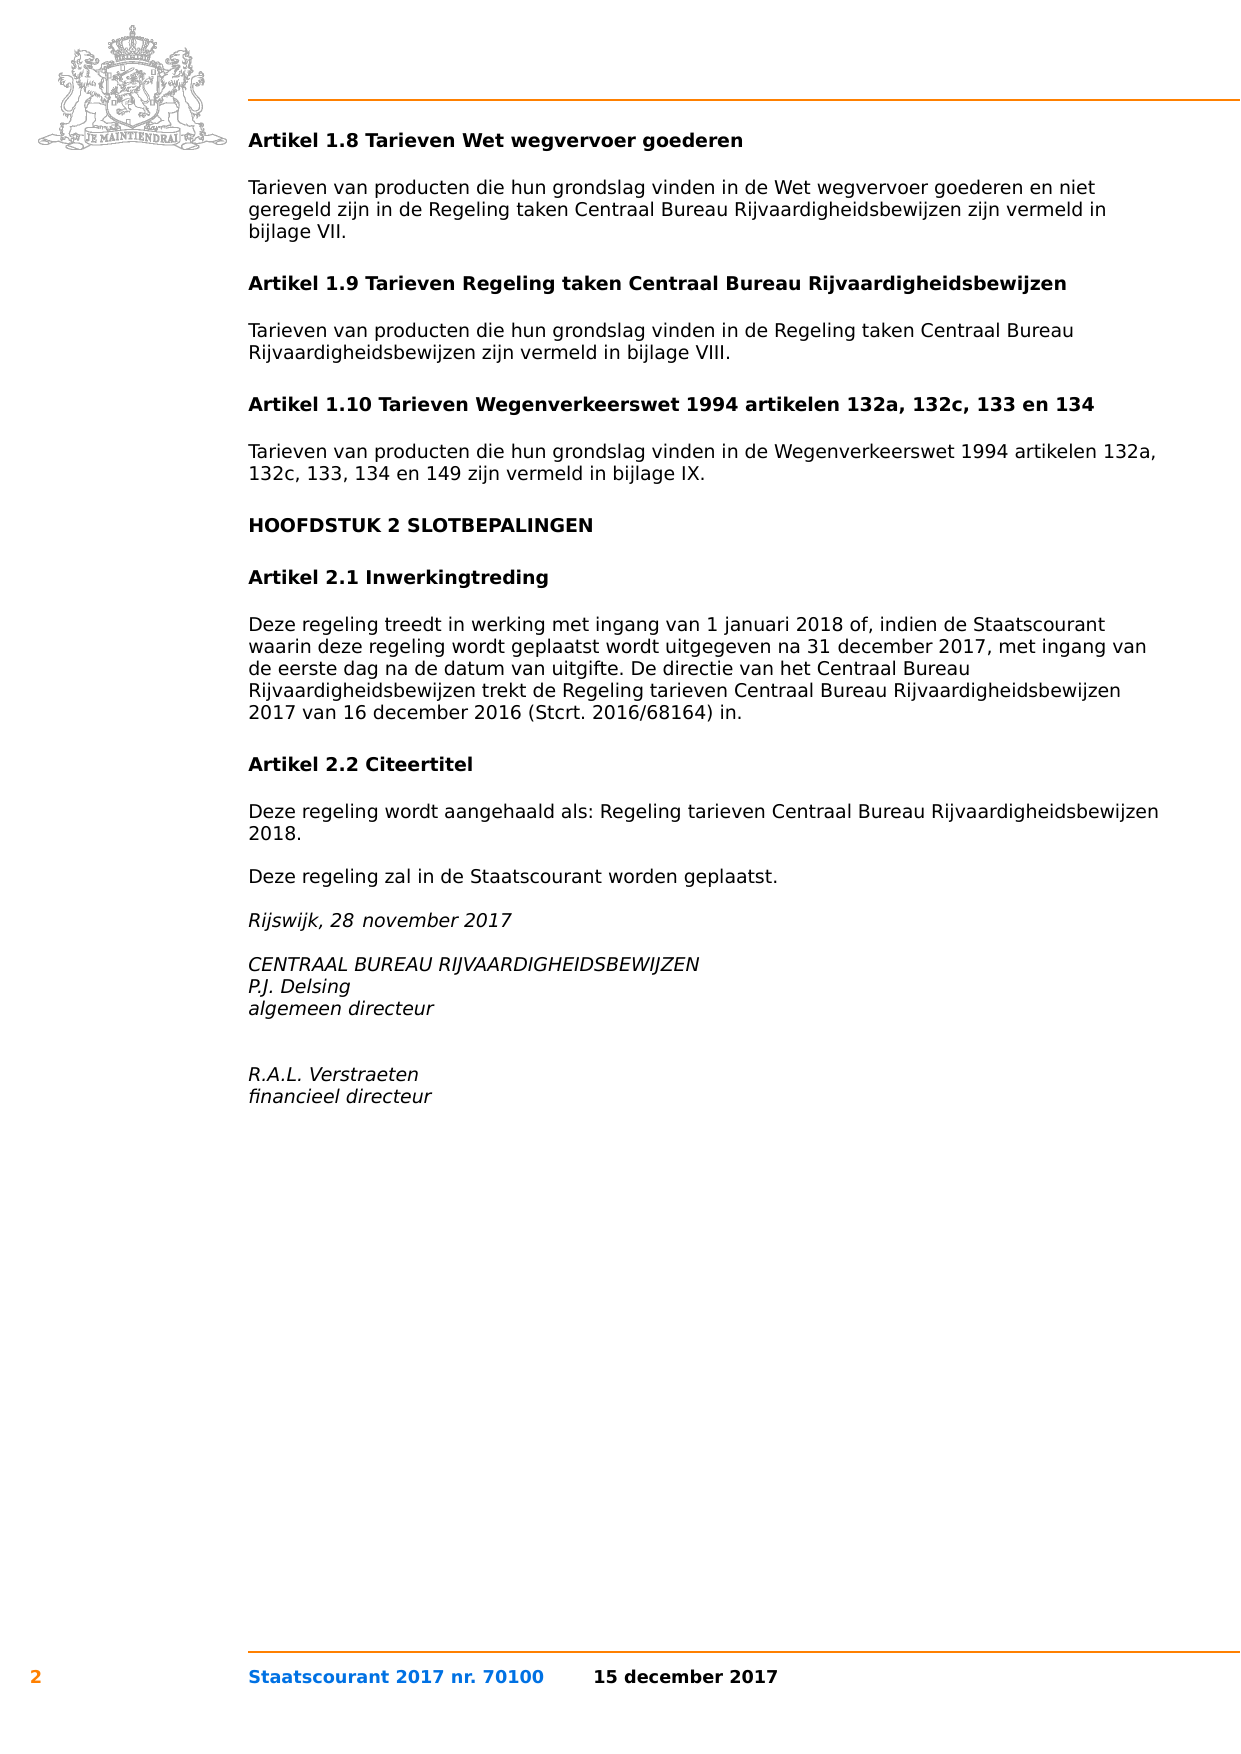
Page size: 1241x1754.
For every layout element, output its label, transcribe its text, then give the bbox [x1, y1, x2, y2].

subtitle HOOFDSTUK 2 SLOTBEPALINGEN [248, 515, 1163, 537]
subtitle Artikel 2.2 Citeertitel [248, 753, 1163, 776]
text Tarieven van producten die hun grondslag vinden in de Regeling taken Centraal Bureau Rijvaardigheidsbewijzen zijn vermeld in bijlage VIII. [248, 320, 1163, 364]
picture [38, 25, 227, 150]
subtitle Artikel 2.1 Inwerkingtreding [248, 567, 1163, 589]
subtitle Artikel 1.8 Tarieven Wet wegvervoer goederen [248, 130, 1163, 152]
subtitle Artikel 1.10 Tarieven Wegenverkeerswet 1994 artikelen 132a, 132c, 133 en 134 [248, 394, 1163, 416]
text Tarieven van producten die hun grondslag vinden in de Wegenverkeerswet 1994 artikelen 132a, 132c, 133, 134 en 149 zijn vermeld in bijlage IX. [248, 441, 1163, 485]
text Deze regeling treedt in werking met ingang van 1 januari 2018 of, indien de Staatscourant waarin deze regeling wordt geplaatst wordt uitgegeven na 31 december 2017, met ingang van de eerste dag na de datum van uitgifte. De directie van het Centraal Bureau Rijvaardigheidsbewijzen trekt de Regeling tarieven Centraal Bureau Rijvaardigheidsbewijzen 2017 van 16 december 2016 (Stcrt. 2016/68164) in. [248, 614, 1163, 723]
text Rijswijk, 28 november 2017 [248, 910, 1163, 932]
text CENTRAAL BUREAU RIJVAARDIGHEIDSBEWIJZEN P.J. Delsing algemeen directeur [248, 954, 1163, 1020]
text Deze regeling zal in de Staatscourant worden geplaatst. [248, 866, 1163, 888]
text R.A.L. Verstraeten financieel directeur [248, 1042, 1163, 1108]
text Tarieven van producten die hun grondslag vinden in de Wet wegvervoer goederen en niet geregeld zijn in de Regeling taken Centraal Bureau Rijvaardigheidsbewijzen zijn vermeld in bijlage VII. [248, 177, 1163, 243]
text Deze regeling wordt aangehaald als: Regeling tarieven Centraal Bureau Rijvaardigheidsbewijzen 2018. [248, 801, 1163, 844]
subtitle Artikel 1.9 Tarieven Regeling taken Centraal Bureau Rijvaardigheidsbewijzen [248, 273, 1163, 295]
